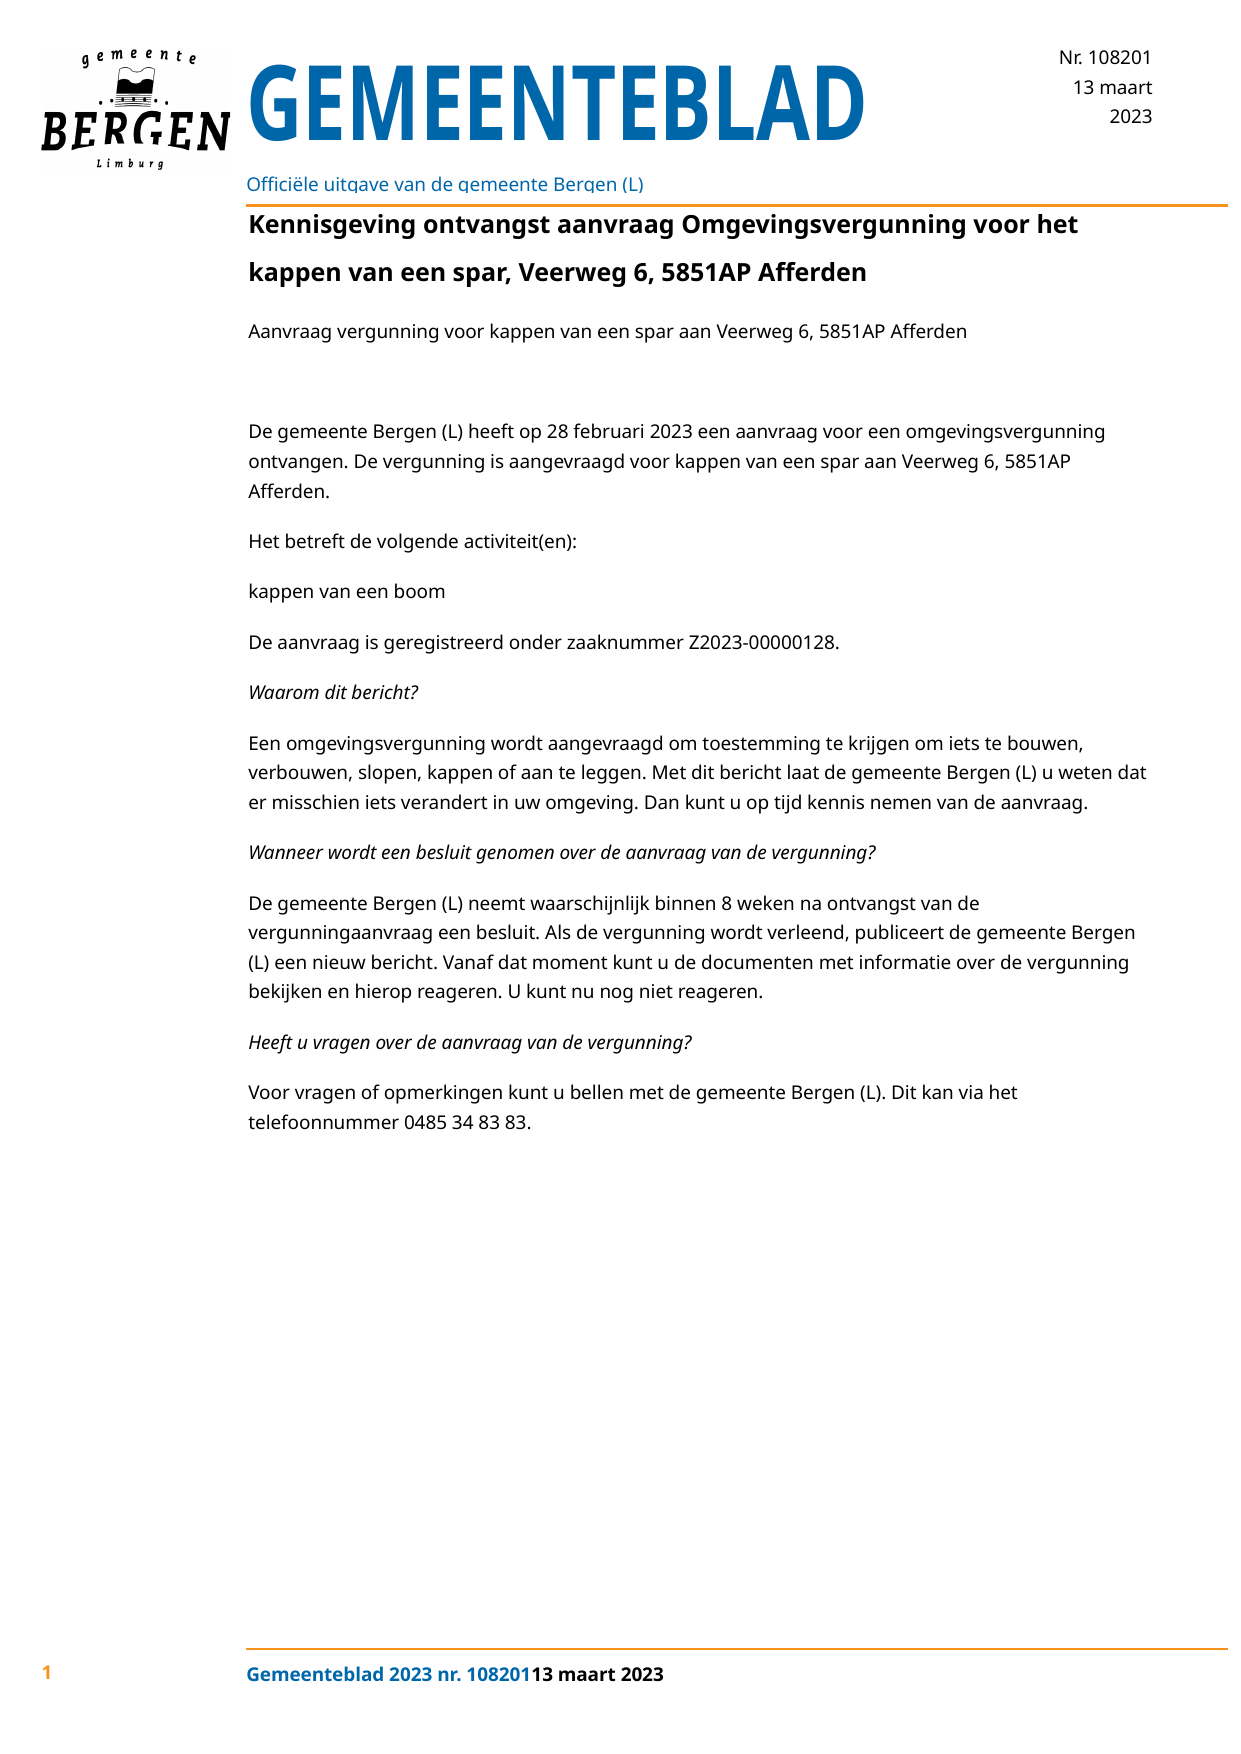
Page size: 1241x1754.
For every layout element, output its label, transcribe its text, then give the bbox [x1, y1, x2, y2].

text Voor vragen of opmerkingen kunt u bellen met de gemeente Bergen (L). Dit kan via het telefoonnummer 0485 34 83 83. [248, 1079, 1152, 1135]
text De gemeente Bergen (L) neemt waarschijnlijk binnen 8 weken na ontvangst van de vergunningaanvraag een besluit. Als de vergunning wordt verleend, publiceert de gemeente Bergen (L) een nieuw bericht. Vanaf dat moment kunt u de documenten met informatie over de vergunning bekijken en hierop reageren. U kunt nu nog niet reageren. [248, 890, 1152, 1004]
text Het betreft de volgende activiteit(en): [248, 528, 1152, 554]
text Een omgevingsvergunning wordt aangevraagd om toestemming te krijgen om iets te bouwen, verbouwen, slopen, kappen of aan te leggen. Met dit bericht laat de gemeente Bergen (L) u weten dat er misschien iets verandert in uw omgeving. Dan kunt u op tijd kennis nemen van de aanvraag. [248, 730, 1152, 815]
text kappen van een boom [248, 579, 1152, 604]
text Waarom dit bericht? [248, 679, 1152, 705]
text Kennisgeving ontvangst aanvraag Omgevingsvergunning voor het kappen van een spar, Veerweg 6, 5851AP Afferden [248, 207, 1152, 288]
picture [41, 47, 231, 172]
text De aanvraag is geregistreerd onder zaaknummer Z2023-00000128. [248, 629, 1152, 655]
text Wanneer wordt een besluit genomen over de aanvraag van de vergunning? [248, 839, 1152, 865]
text De gemeente Bergen (L) heeft op 28 februari 2023 een aanvraag voor een omgevingsvergunning ontvangen. De vergunning is aangevraagd voor kappen van een spar aan Veerweg 6, 5851AP Afferden. [248, 419, 1152, 504]
text Heeft u vragen over de aanvraag van de vergunning? [248, 1029, 1152, 1055]
text Aanvraag vergunning voor kappen van een spar aan Veerweg 6, 5851AP Afferden [248, 318, 1152, 344]
